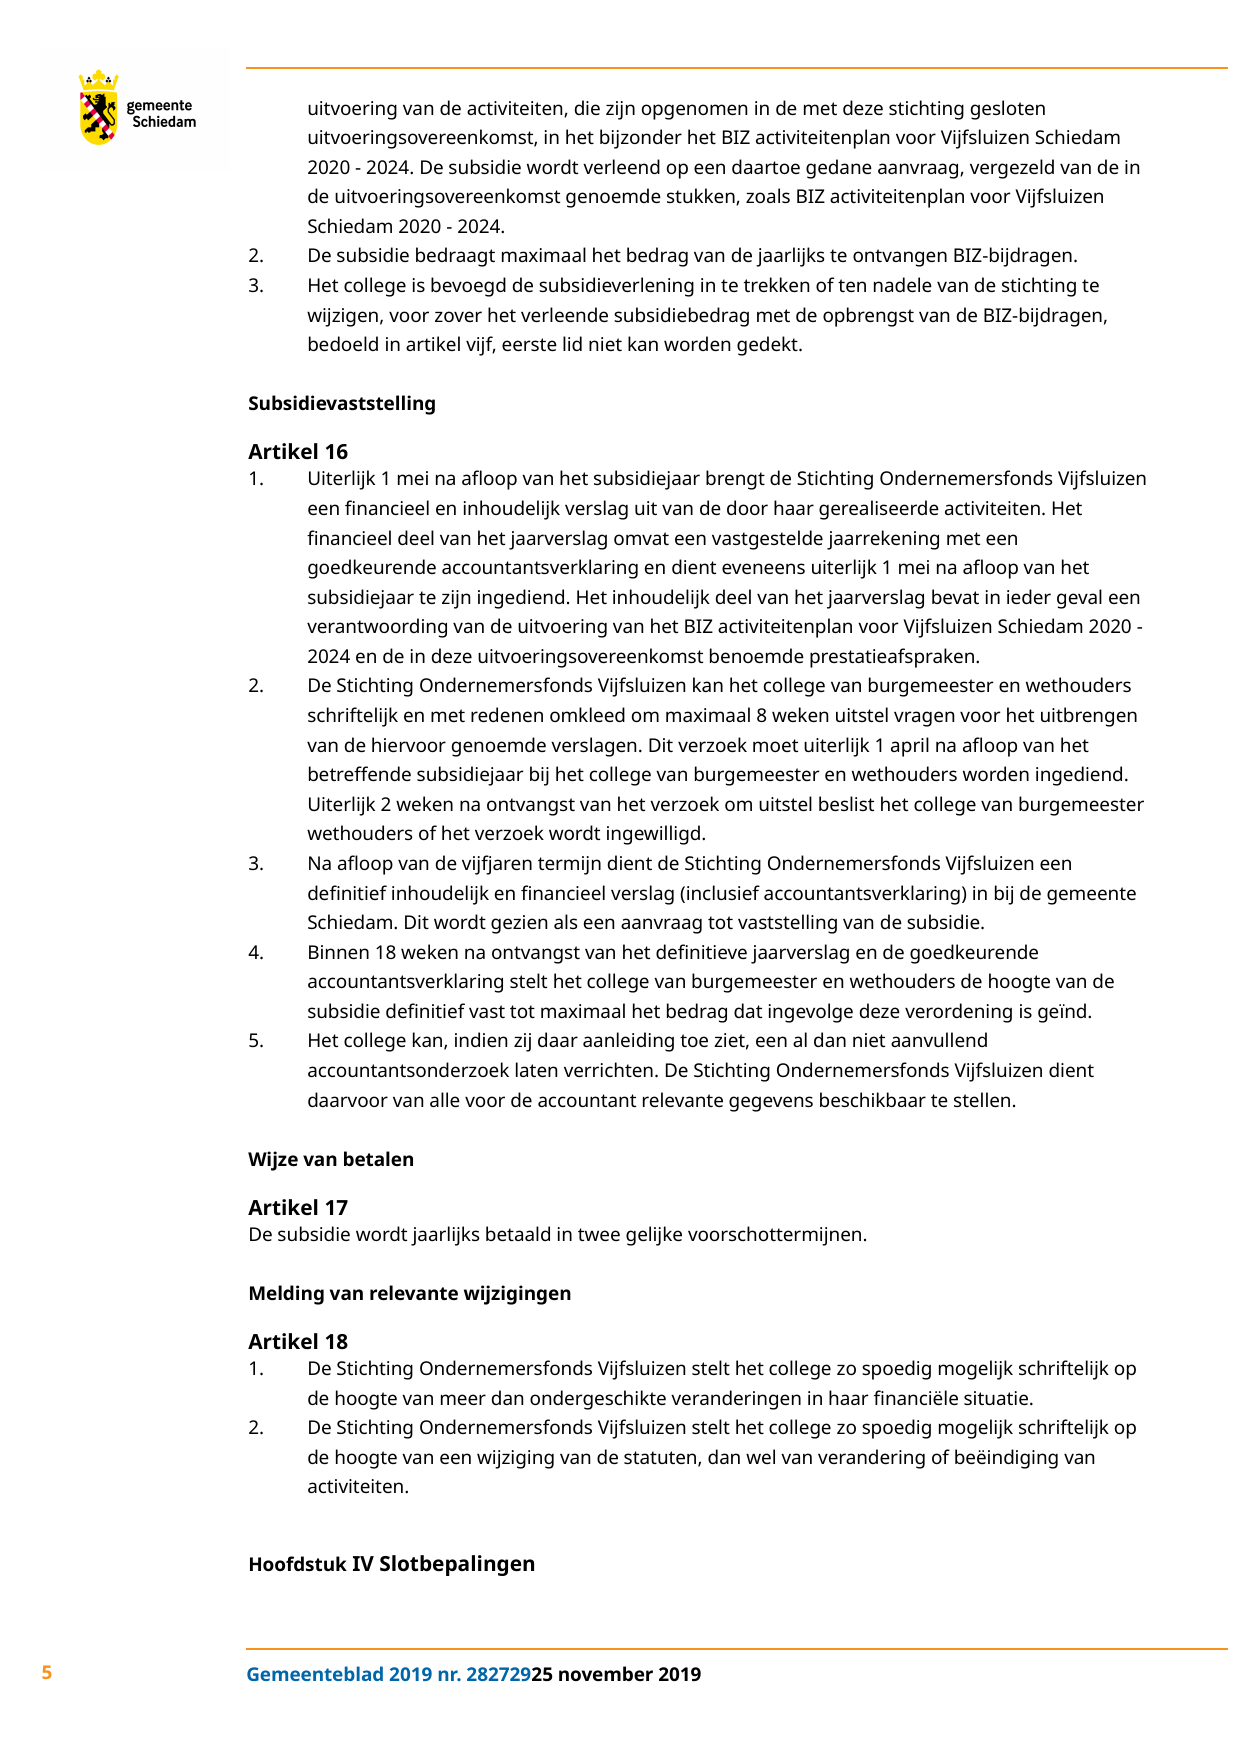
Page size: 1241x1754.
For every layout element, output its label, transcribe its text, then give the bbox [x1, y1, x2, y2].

list De subsidie bedraagt maximaal het bedrag van de jaarlijks te ontvangen BIZ-bijdragen. [248, 243, 1152, 268]
list Het college kan, indien zij daar aanleiding toe ziet, een al dan niet aanvullend accountantsonderzoek laten verrichten. De Stichting Ondernemersfonds Vijfsluizen dient daarvoor van alle voor de accountant relevante gegevens beschikbaar te stellen. [248, 1028, 1152, 1113]
list Het college is bevoegd de subsidieverlening in te trekken of ten nadele van de stichting te wijzigen, voor zover het verleende subsidiebedrag met de opbrengst van de BIZ-bijdragen, bedoeld in artikel vijf, eerste lid niet kan worden gedekt. [248, 272, 1152, 357]
list Na afloop van de vijfjaren termijn dient de Stichting Ondernemersfonds Vijfsluizen een definitief inhoudelijk en financieel verslag (inclusief accountantsverklaring) in bij de gemeente Schiedam. Dit wordt gezien als een aanvraag tot vaststelling van de subsidie. [248, 850, 1152, 935]
text Subsidievaststelling [248, 391, 1152, 416]
text Wijze van betalen [248, 1146, 1152, 1172]
list De Stichting Ondernemersfonds Vijfsluizen kan het college van burgemeester en wethouders schriftelijk en met redenen omkleed om maximaal 8 weken uitstel vragen voor het uitbrengen van de hiervoor genoemde verslagen. Dit verzoek moet uiterlijk 1 april na afloop van het betreffende subsidiejaar bij het college van burgemeester en wethouders worden ingediend. Uiterlijk 2 weken na ontvangst van het verzoek om uitstel beslist het college van burgemeester wethouders of het verzoek wordt ingewilligd. [248, 673, 1152, 846]
text Artikel 17 [248, 1193, 1152, 1221]
text De subsidie wordt jaarlijks betaald in twee gelijke voorschottermijnen. [248, 1221, 1152, 1247]
text Artikel 18 [248, 1327, 1152, 1355]
list uitvoering van de activiteiten, die zijn opgenomen in de met deze stichting gesloten uitvoeringsovereenkomst, in het bijzonder het BIZ activiteitenplan voor Vijfsluizen Schiedam 2020 - 2024. De subsidie wordt verleend op een daartoe gedane aanvraag, vergezeld van de in de uitvoeringsovereenkomst genoemde stukken, zoals BIZ activiteitenplan voor Vijfsluizen Schiedam 2020 - 2024. [248, 95, 1152, 239]
picture [41, 47, 231, 172]
list Uiterlijk 1 mei na afloop van het subsidiejaar brengt de Stichting Ondernemersfonds Vijfsluizen een financieel en inhoudelijk verslag uit van de door haar gerealiseerde activiteiten. Het financieel deel van het jaarverslag omvat een vastgestelde jaarrekening met een goedkeurende accountantsverklaring en dient eveneens uiterlijk 1 mei na afloop van het subsidiejaar te zijn ingediend. Het inhoudelijk deel van het jaarverslag bevat in ieder geval een verantwoording van de uitvoering van het BIZ activiteitenplan voor Vijfsluizen Schiedam 2020 - 2024 en de in deze uitvoeringsovereenkomst benoemde prestatieafspraken. [248, 466, 1152, 669]
text Melding van relevante wijzigingen [248, 1280, 1152, 1306]
list De Stichting Ondernemersfonds Vijfsluizen stelt het college zo spoedig mogelijk schriftelijk op de hoogte van een wijziging van de statuten, dan wel van verandering of beëindiging van activiteiten. [248, 1414, 1152, 1499]
text Hoofdstuk IV Slotbepalingen [248, 1549, 1152, 1577]
list Binnen 18 weken na ontvangst van het definitieve jaarverslag en de goedkeurende accountantsverklaring stelt het college van burgemeester en wethouders de hoogte van de subsidie definitief vast tot maximaal het bedrag dat ingevolge deze verordening is geïnd. [248, 939, 1152, 1024]
text Artikel 16 [248, 437, 1152, 466]
list De Stichting Ondernemersfonds Vijfsluizen stelt het college zo spoedig mogelijk schriftelijk op de hoogte van meer dan ondergeschikte veranderingen in haar financiële situatie. [248, 1355, 1152, 1411]
